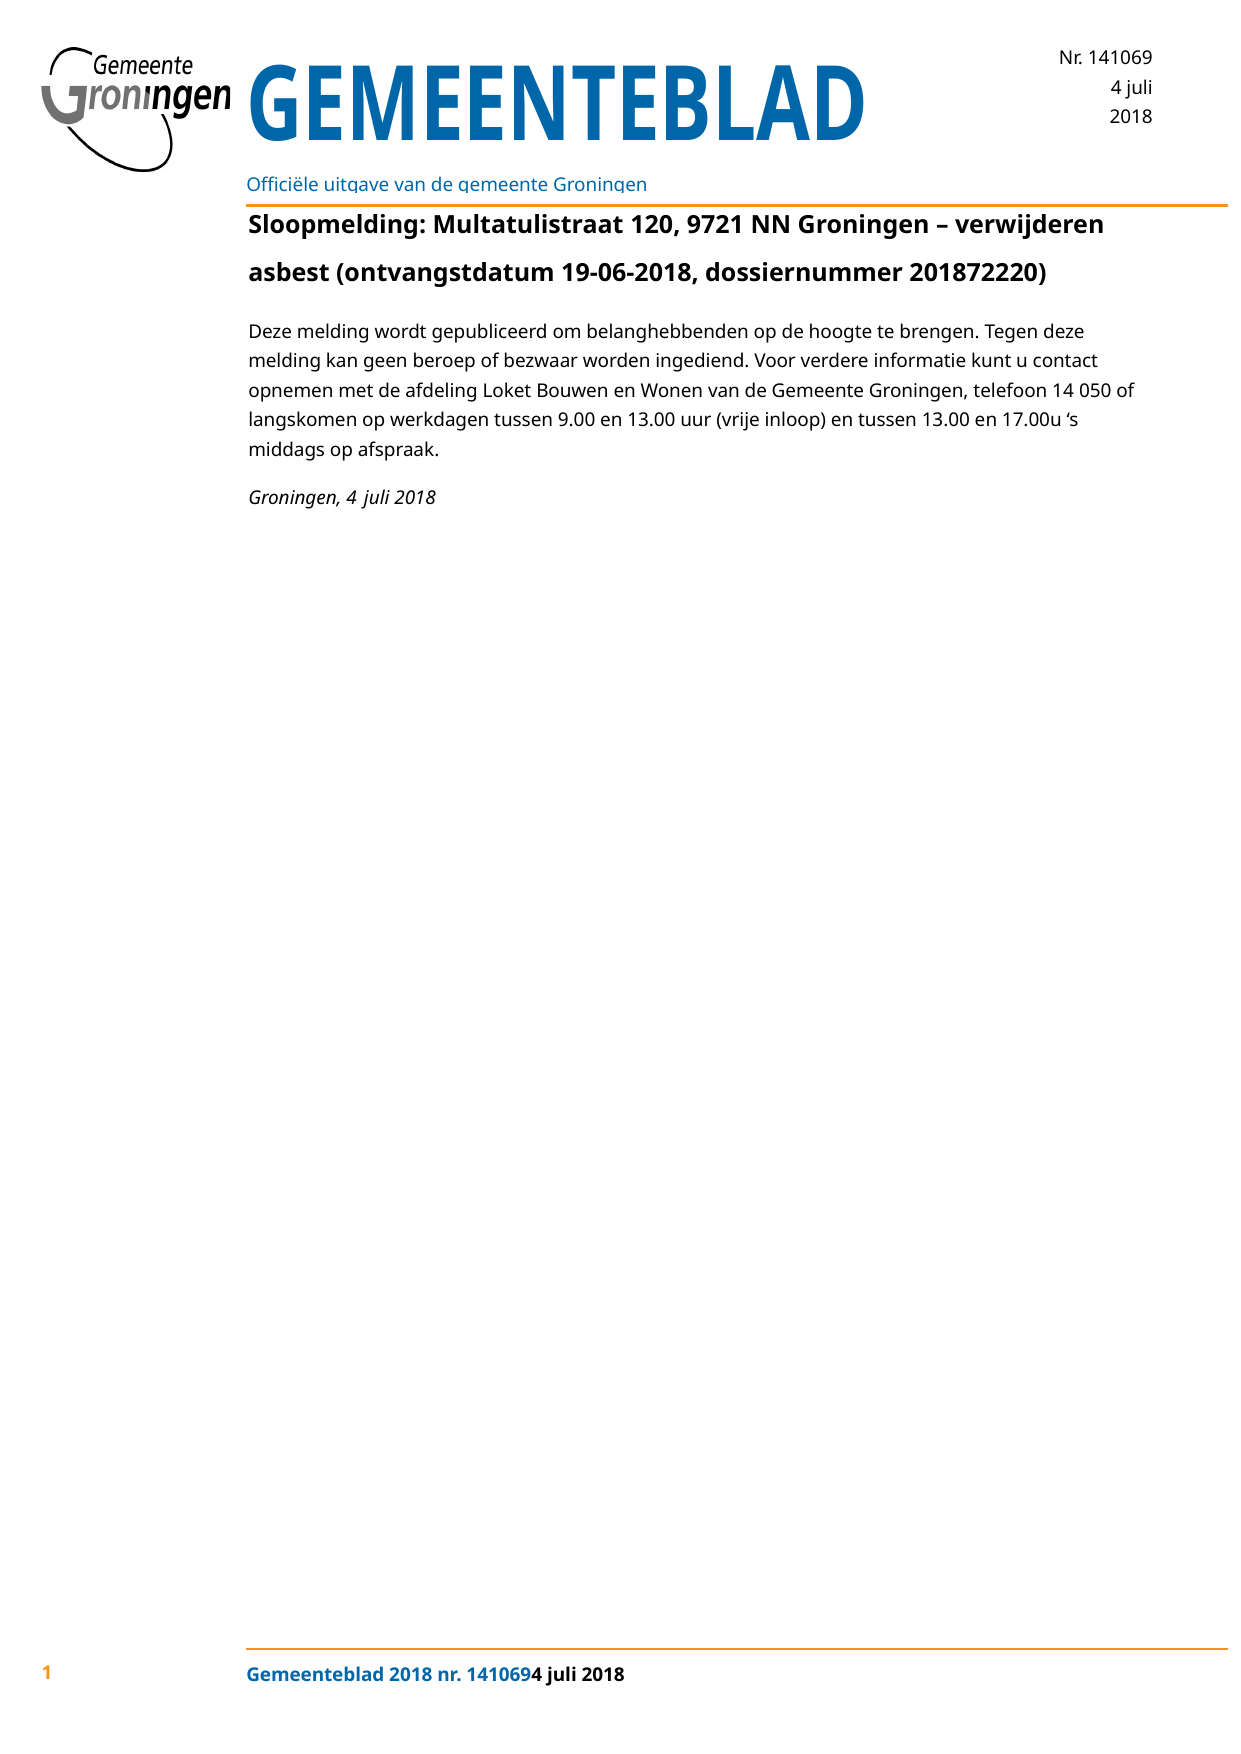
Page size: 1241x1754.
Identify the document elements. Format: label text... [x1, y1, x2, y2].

text Sloopmelding: Multatulistraat 120, 9721 NN Groningen – verwijderen asbest (ontvangstdatum 19-06-2018, dossiernummer 201872220) [248, 207, 1152, 288]
text Deze melding wordt gepubliceerd om belanghebbenden op de hoogte te brengen. Tegen deze melding kan geen beroep of bezwaar worden ingediend. Voor verdere informatie kunt u contact opnemen met de afdeling Loket Bouwen en Wonen van de Gemeente Groningen, telefoon 14 050 of langskomen op werkdagen tussen 9.00 en 13.00 uur (vrije inloop) en tussen 13.00 en 17.00u ‘s middags op afspraak. [248, 318, 1152, 462]
picture [41, 47, 231, 172]
text Groningen, 4 juli 2018 [248, 484, 1152, 510]
